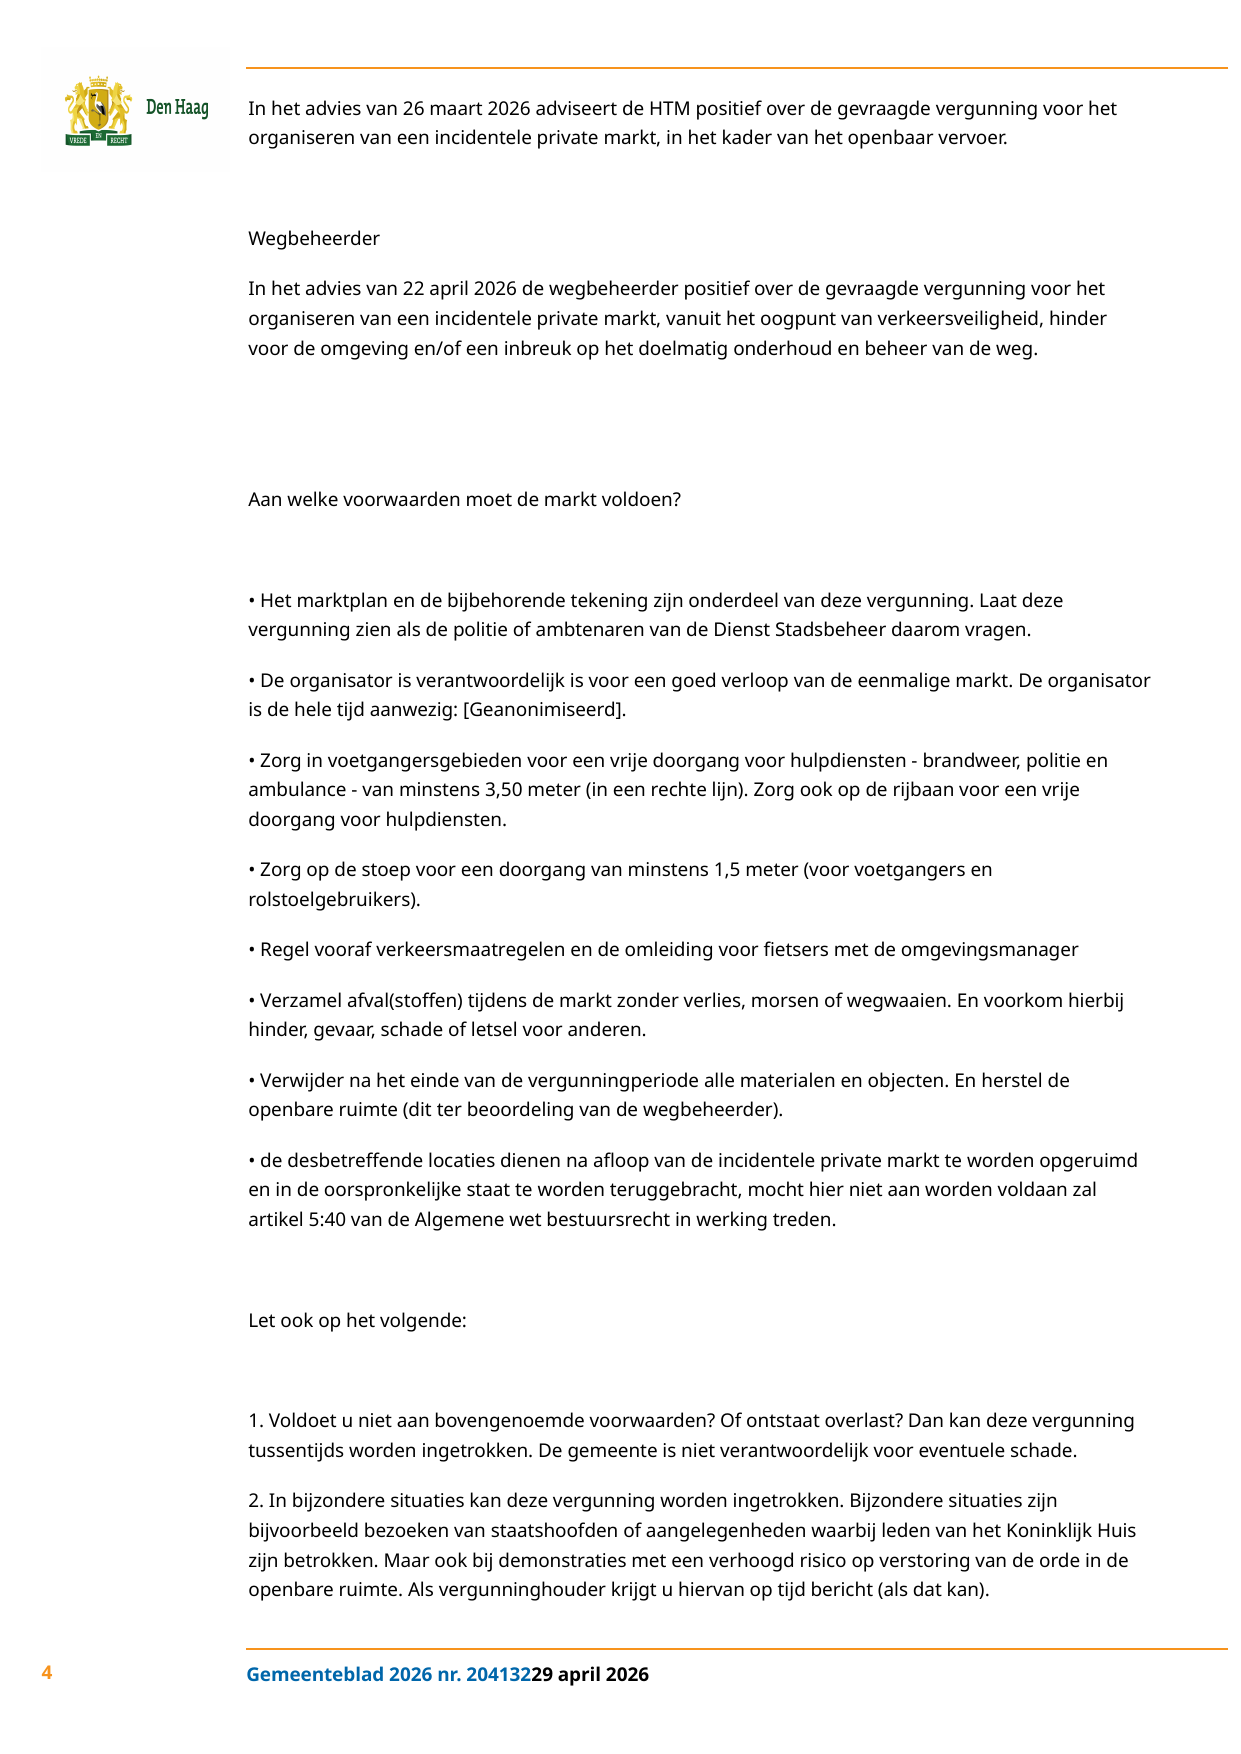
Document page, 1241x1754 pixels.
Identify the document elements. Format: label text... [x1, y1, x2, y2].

text • Zorg in voetgangersgebieden voor een vrije doorgang voor hulpdiensten - brandweer, politie en ambulance - van minstens 3,50 meter (in een rechte lijn). Zorg ook op de rijbaan voor een vrije doorgang voor hulpdiensten. [248, 747, 1152, 832]
text • Zorg op de stoep voor een doorgang van minstens 1,5 meter (voor voetgangers en rolstoelgebruikers). [248, 856, 1152, 912]
text • De organisator is verantwoordelijk is voor een goed verloop van de eenmalige markt. De organisator is de hele tijd aanwezig: [Geanonimiseerd]. [248, 667, 1152, 722]
text Wegbeheerder [248, 225, 1152, 251]
text • Regel vooraf verkeersmaatregelen en de omleiding voor fietsers met de omgevingsmanager [248, 936, 1152, 962]
text In het advies van 26 maart 2026 adviseert de HTM positief over de gevraagde vergunning voor het organiseren van een incidentele private markt, in het kader van het openbaar vervoer. [248, 95, 1152, 150]
text • Verzamel afval(stoffen) tijdens de markt zonder verlies, morsen of wegwaaien. En voorkom hierbij hinder, gevaar, schade of letsel voor anderen. [248, 987, 1152, 1042]
text • de desbetreffende locaties dienen na afloop van de incidentele private markt te worden opgeruimd en in de oorspronkelijke staat te worden teruggebracht, mocht hier niet aan worden voldaan zal artikel 5:40 van de Algemene wet bestuursrecht in werking treden. [248, 1147, 1152, 1232]
text Let ook op het volgende: [248, 1307, 1152, 1333]
text • Het marktplan en de bijbehorende tekening zijn onderdeel van deze vergunning. Laat deze vergunning zien als de politie of ambtenaren van de Dienst Stadsbeheer daarom vragen. [248, 587, 1152, 642]
picture [41, 47, 231, 172]
text Aan welke voorwaarden moet de markt voldoen? [248, 486, 1152, 512]
text In het advies van 22 april 2026 de wegbeheerder positief over de gevraagde vergunning voor het organiseren van een incidentele private markt, vanuit het oogpunt van verkeersveiligheid, hinder voor de omgeving en/of een inbreuk op het doelmatig onderhoud en beheer van de weg. [248, 276, 1152, 361]
text 2. In bijzondere situaties kan deze vergunning worden ingetrokken. Bijzondere situaties zijn bijvoorbeeld bezoeken van staatshoofden of aangelegenheden waarbij leden van het Koninklijk Huis zijn betrokken. Maar ook bij demonstraties met een verhoogd risico op verstoring van de orde in de openbare ruimte. Als vergunninghouder krijgt u hiervan op tijd bericht (als dat kan). [248, 1488, 1152, 1602]
text 1. Voldoet u niet aan bovengenoemde voorwaarden? Of ontstaat overlast? Dan kan deze vergunning tussentijds worden ingetrokken. De gemeente is niet verantwoordelijk voor eventuele schade. [248, 1408, 1152, 1463]
text • Verwijder na het einde van de vergunningperiode alle materialen en objecten. En herstel de openbare ruimte (dit ter beoordeling van de wegbeheerder). [248, 1067, 1152, 1122]
